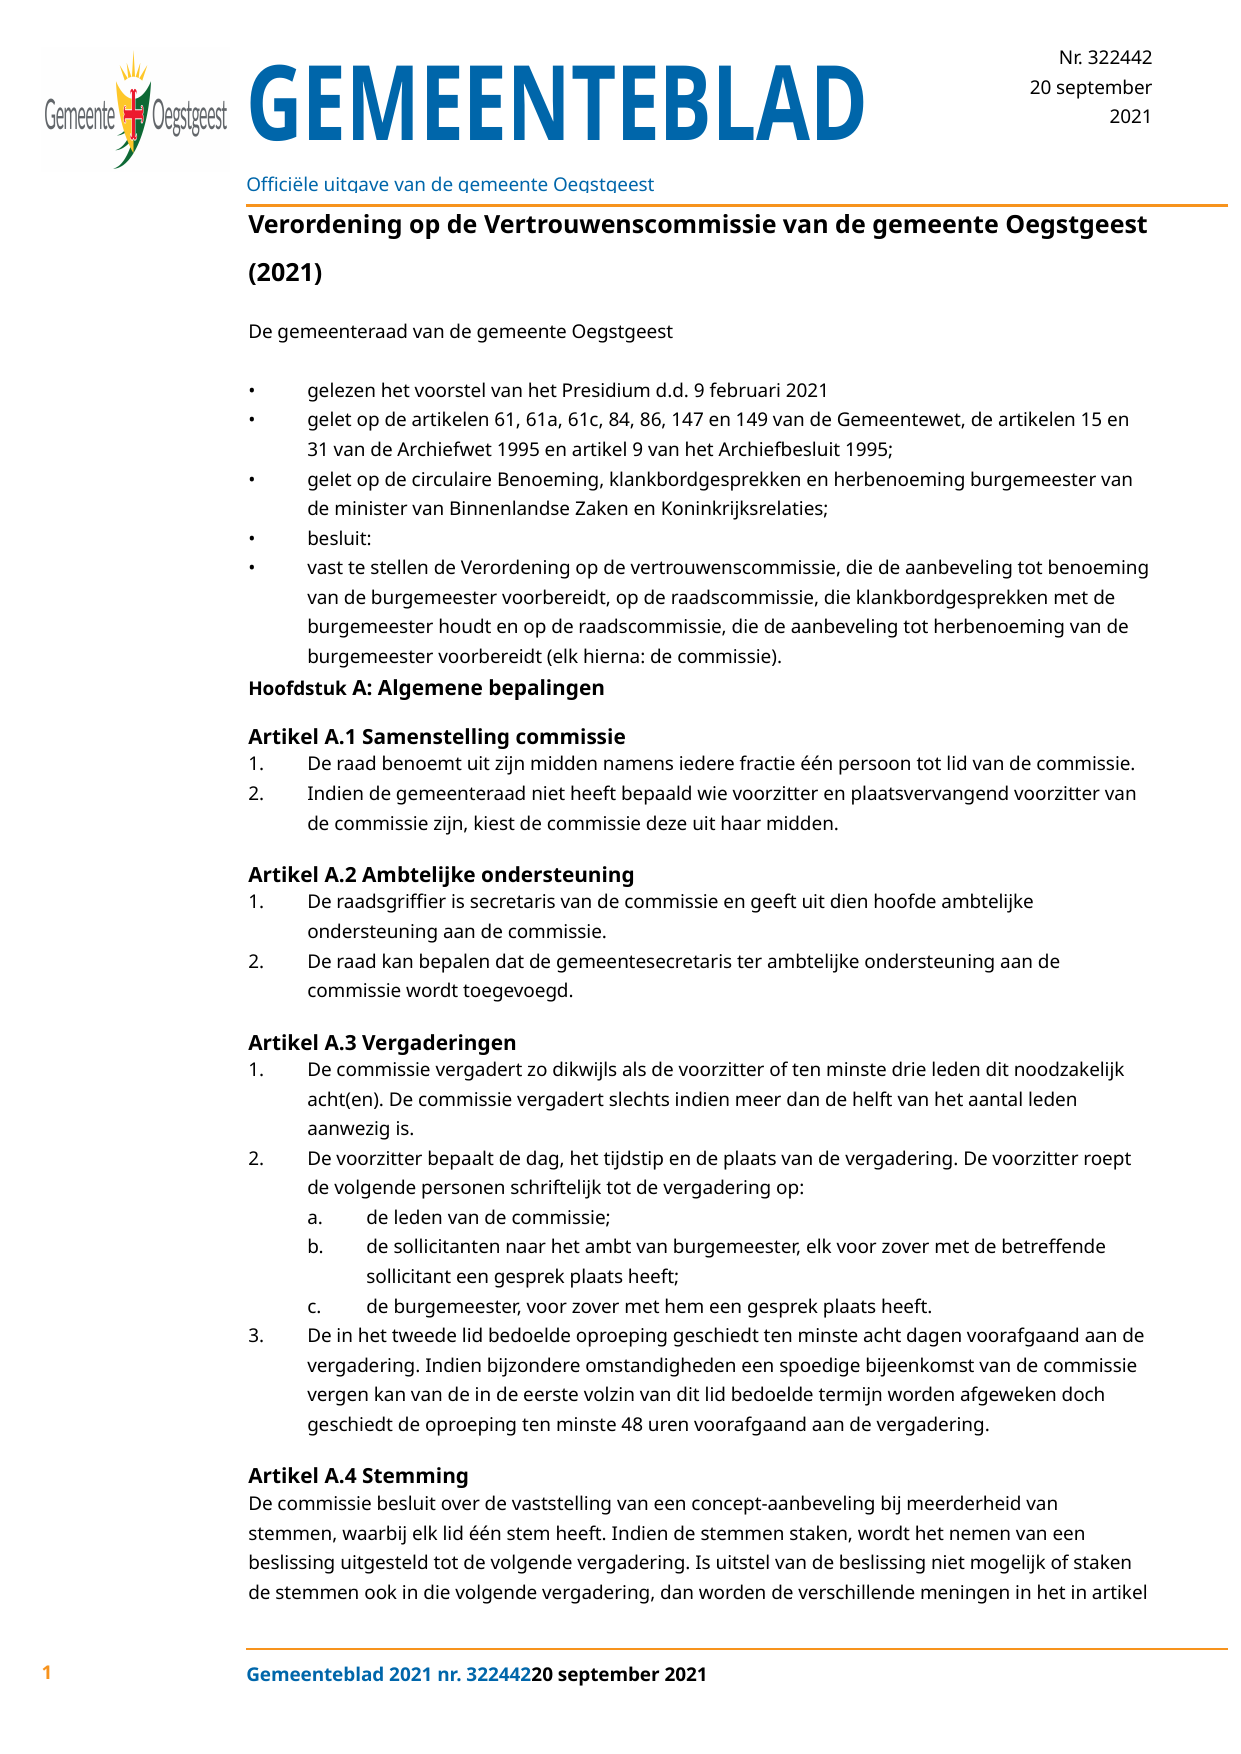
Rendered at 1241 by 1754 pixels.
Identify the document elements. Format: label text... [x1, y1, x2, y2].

list De raad kan bepalen dat de gemeentesecretaris ter ambtelijke ondersteuning aan de commissie wordt toegevoegd. [248, 948, 1152, 1003]
list De raad benoemt uit zijn midden namens iedere fractie één persoon tot lid van de commissie. [248, 751, 1152, 776]
list De commissie vergadert zo dikwijls als de voorzitter of ten minste drie leden dit noodzakelijk acht(en). De commissie vergadert slechts indien meer dan de helft van het aantal leden aanwezig is. [248, 1056, 1152, 1141]
list Indien de gemeenteraad niet heeft bepaald wie voorzitter en plaatsvervangend voorzitter van de commissie zijn, kiest de commissie deze uit haar midden. [248, 780, 1152, 836]
list vast te stellen de Verordening op de vertrouwenscommissie, die de aanbeveling tot benoeming van de burgemeester voorbereidt, op de raadscommissie, die klankbordgesprekken met de burgemeester houdt en op de raadscommissie, die de aanbeveling tot herbenoeming van de burgemeester voorbereidt (elk hierna: de commissie). [248, 554, 1152, 669]
list De voorzitter bepaalt de dag, het tijdstip en de plaats van de vergadering. De voorzitter roept de volgende personen schriftelijk tot de vergadering op: [248, 1145, 1152, 1200]
text De commissie besluit over de vaststelling van een concept-aanbeveling bij meerderheid van stemmen, waarbij elk lid één stem heeft. Indien de stemmen staken, wordt het nemen van een beslissing uitgesteld tot de volgende vergadering. Is uitstel van de beslissing niet mogelijk of staken de stemmen ook in die volgende vergadering, dan worden de verschillende meningen in het in artikel [248, 1490, 1152, 1604]
list gelet op de circulaire Benoeming, klankbordgesprekken en herbenoeming burgemeester van de minister van Binnenlandse Zaken en Koninkrijksrelaties; [248, 466, 1152, 521]
text Artikel A.1 Samenstelling commissie [248, 722, 1152, 751]
list De in het tweede lid bedoelde oproeping geschiedt ten minste acht dagen voorafgaand aan de vergadering. Indien bijzondere omstandigheden een spoedige bijeenkomst van de commissie vergen kan van de in de eerste volzin van dit lid bedoelde termijn worden afgeweken doch geschiedt de oproeping ten minste 48 uren voorafgaand aan de vergadering. [248, 1322, 1152, 1437]
list De raadsgriffier is secretaris van de commissie en geeft uit dien hoofde ambtelijke ondersteuning aan de commissie. [248, 889, 1152, 944]
text De gemeenteraad van de gemeente Oegstgeest [248, 318, 1152, 344]
picture [41, 47, 231, 172]
text Artikel A.2 Ambtelijke ondersteuning [248, 860, 1152, 889]
text Artikel A.3 Vergaderingen [248, 1028, 1152, 1056]
list gelet op de artikelen 61, 61a, 61c, 84, 86, 147 en 149 van de Gemeentewet, de artikelen 15 en 31 van de Archiefwet 1995 en artikel 9 van het Archiefbesluit 1995; [248, 407, 1152, 462]
list besluit: [248, 525, 1152, 551]
text Hoofdstuk A: Algemene bepalingen [248, 673, 1152, 701]
list de burgemeester, voor zover met hem een gesprek plaats heeft. [307, 1293, 1152, 1319]
text Artikel A.4 Stemming [248, 1462, 1152, 1490]
list de sollicitanten naar het ambt van burgemeester, elk voor zover met de betreffende sollicitant een gesprek plaats heeft; [307, 1234, 1152, 1289]
list de leden van de commissie; [307, 1204, 1152, 1230]
list gelezen het voorstel van het Presidium d.d. 9 februari 2021 [248, 377, 1152, 403]
text Verordening op de Vertrouwenscommissie van de gemeente Oegstgeest (2021) [248, 207, 1152, 288]
